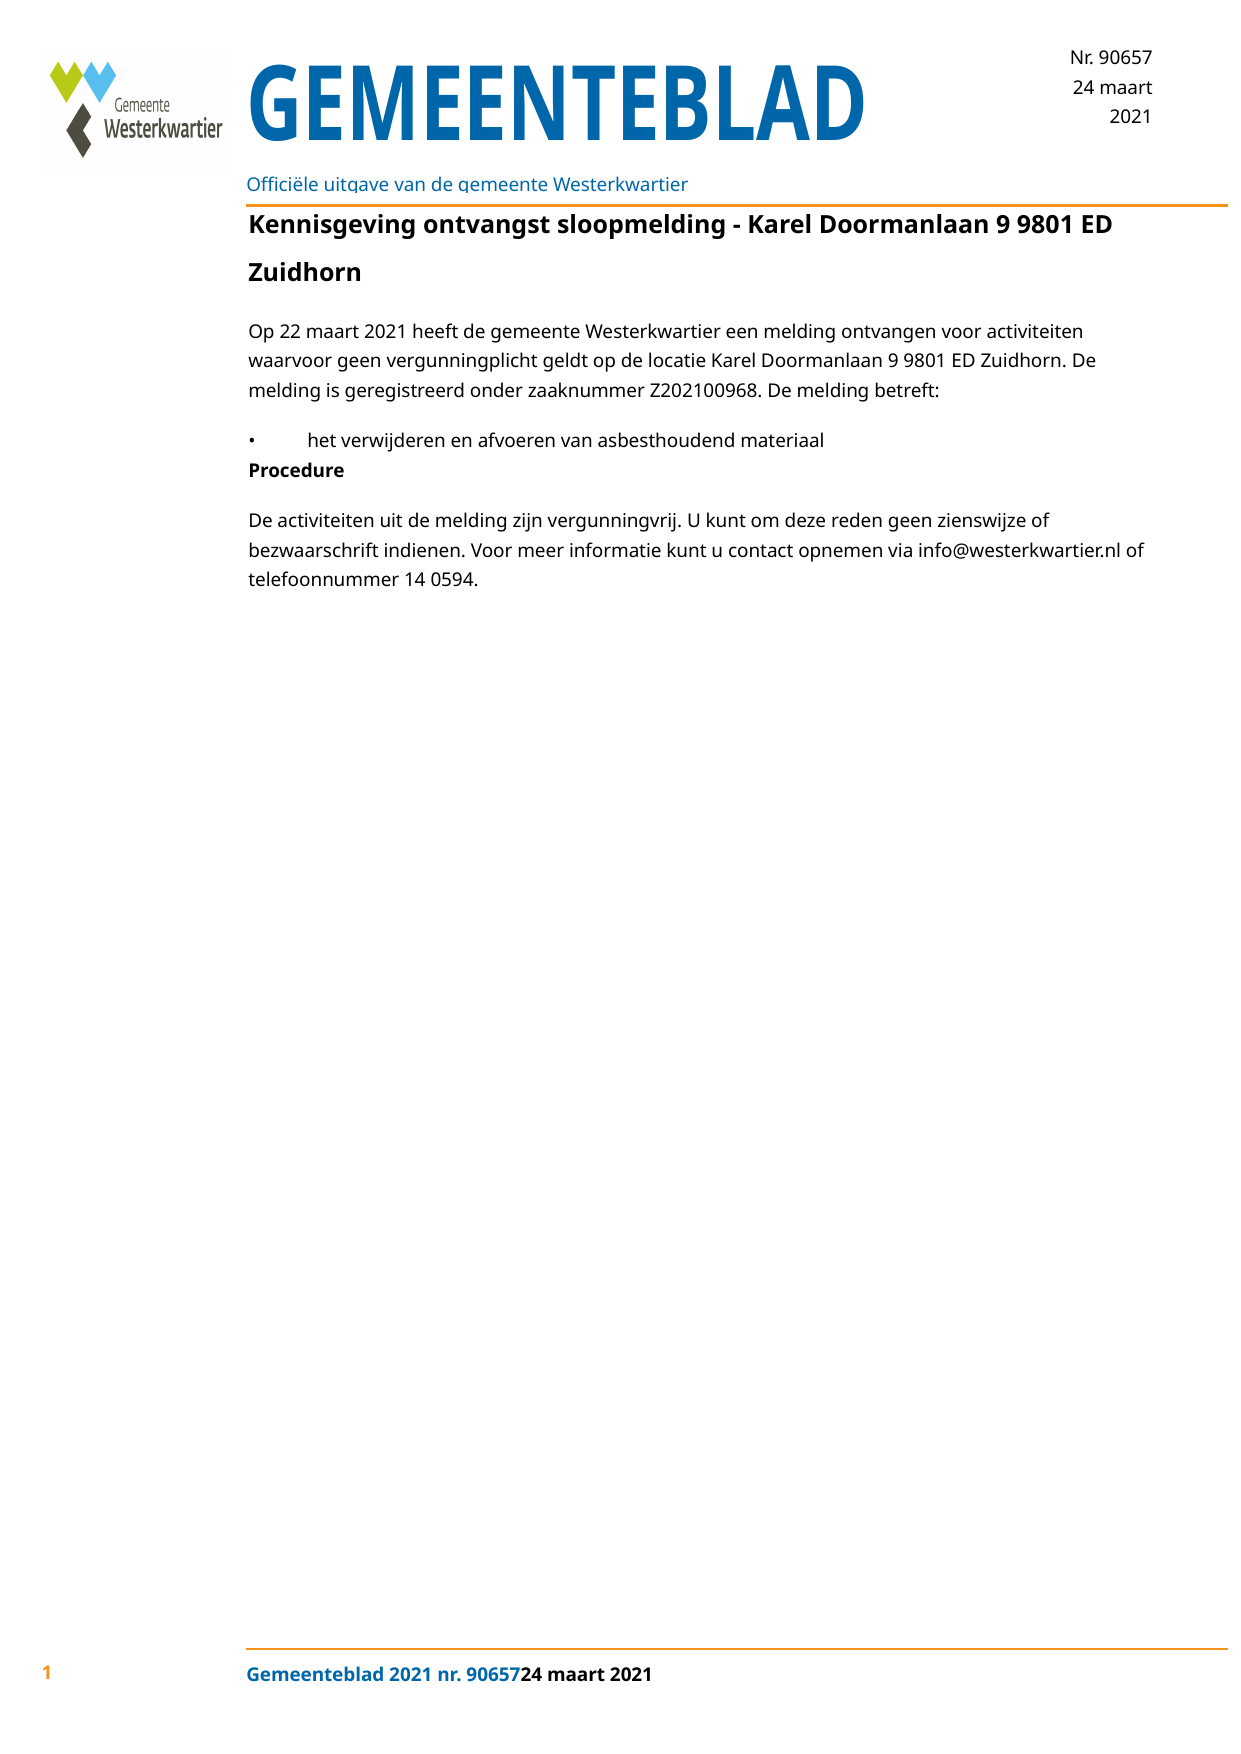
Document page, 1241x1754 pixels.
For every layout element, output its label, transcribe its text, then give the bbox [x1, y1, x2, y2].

text Procedure [248, 457, 1152, 483]
list het verwijderen en afvoeren van asbesthoudend materiaal [248, 427, 1152, 453]
text De activiteiten uit de melding zijn vergunningvrij. U kunt om deze reden geen zienswijze of bezwaarschrift indienen. Voor meer informatie kunt u contact opnemen via info@westerkwartier.nl of telefoonnummer 14 0594. [248, 507, 1152, 592]
text Kennisgeving ontvangst sloopmelding - Karel Doormanlaan 9 9801 ED Zuidhorn [248, 207, 1152, 288]
text Op 22 maart 2021 heeft de gemeente Westerkwartier een melding ontvangen voor activiteiten waarvoor geen vergunningplicht geldt op de locatie Karel Doormanlaan 9 9801 ED Zuidhorn. De melding is geregistreerd onder zaaknummer Z202100968. De melding betreft: [248, 318, 1152, 403]
picture [41, 47, 231, 172]
